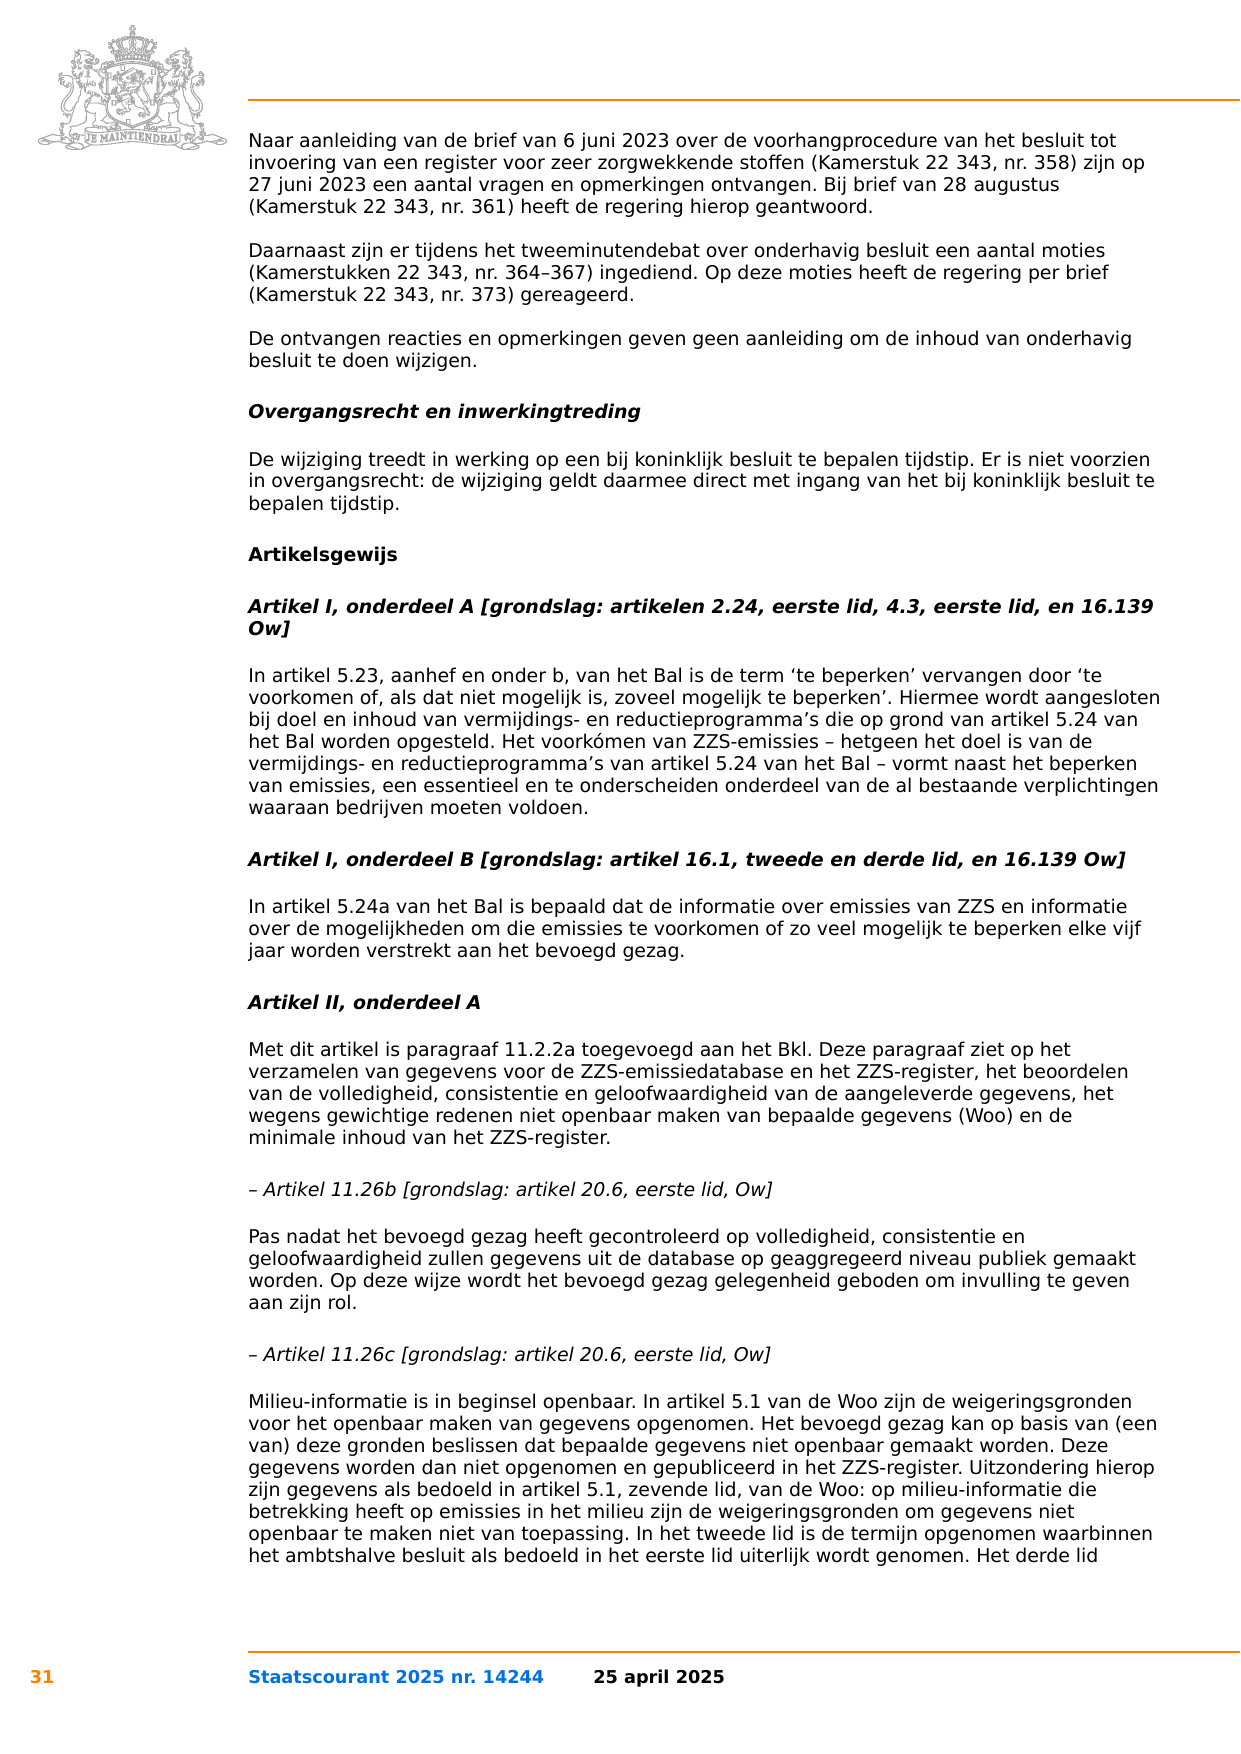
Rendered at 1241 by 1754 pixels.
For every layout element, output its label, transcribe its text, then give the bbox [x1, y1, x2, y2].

text Pas nadat het bevoegd gezag heeft gecontroleerd op volledigheid, consistentie en geloofwaardigheid zullen gegevens uit de database op geaggregeerd niveau publiek gemaakt worden. Op deze wijze wordt het bevoegd gezag gelegenheid geboden om invulling te geven aan zijn rol. [248, 1226, 1163, 1314]
text Naar aanleiding van de brief van 6 juni 2023 over de voorhangprocedure van het besluit tot invoering van een register voor zeer zorgwekkende stoffen (Kamerstuk 22 343, nr. 358) zijn op 27 juni 2023 een aantal vragen en opmerkingen ontvangen. Bij brief van 28 augustus (Kamerstuk 22 343, nr. 361) heeft de regering hierop geantwoord. [248, 130, 1163, 218]
subtitle – Artikel 11.26c [grondslag: artikel 20.6, eerste lid, Ow] [248, 1344, 1163, 1366]
subtitle Artikel I, onderdeel B [grondslag: artikel 16.1, tweede en derde lid, en 16.139 Ow] [248, 849, 1163, 871]
text Daarnaast zijn er tijdens het tweeminutendebat over onderhavig besluit een aantal moties (Kamerstukken 22 343, nr. 364–367) ingediend. Op deze moties heeft de regering per brief (Kamerstuk 22 343, nr. 373) gereageerd. [248, 240, 1163, 306]
text De wijziging treedt in werking op een bij koninklijk besluit te bepalen tijdstip. Er is niet voorzien in overgangsrecht: de wijziging geldt daarmee direct met ingang van het bij koninklijk besluit te bepalen tijdstip. [248, 448, 1163, 514]
text In artikel 5.24a van het Bal is bepaald dat de informatie over emissies van ZZS en informatie over de mogelijkheden om die emissies te voorkomen of zo veel mogelijk te beperken elke vijf jaar worden verstrekt aan het bevoegd gezag. [248, 896, 1163, 962]
text Met dit artikel is paragraaf 11.2.2a toegevoegd aan het Bkl. Deze paragraaf ziet op het verzamelen van gegevens voor de ZZS-emissiedatabase en het ZZS-register, het beoordelen van de volledigheid, consistentie en geloofwaardigheid van de aangeleverde gegevens, het wegens gewichtige redenen niet openbaar maken van bepaalde gegevens (Woo) en de minimale inhoud van het ZZS-register. [248, 1039, 1163, 1149]
subtitle Overgangsrecht en inwerkingtreding [248, 401, 1163, 423]
text In artikel 5.23, aanhef en onder b, van het Bal is de term ‘te beperken’ vervangen door ‘te voorkomen of, als dat niet mogelijk is, zoveel mogelijk te beperken’. Hiermee wordt aangesloten bij doel en inhoud van vermijdings- en reductieprogramma’s die op grond van artikel 5.24 van het Bal worden opgesteld. Het voorkómen van ZZS-emissies – hetgeen het doel is van de vermijdings- en reductieprogramma’s van artikel 5.24 van het Bal – vormt naast het beperken van emissies, een essentieel en te onderscheiden onderdeel van de al bestaande verplichtingen waaraan bedrijven moeten voldoen. [248, 665, 1163, 819]
subtitle Artikelsgewijs [248, 544, 1163, 566]
subtitle – Artikel 11.26b [grondslag: artikel 20.6, eerste lid, Ow] [248, 1179, 1163, 1201]
subtitle Artikel I, onderdeel A [grondslag: artikelen 2.24, eerste lid, 4.3, eerste lid, en 16.139 Ow] [248, 596, 1163, 640]
picture [38, 25, 227, 150]
subtitle Artikel II, onderdeel A [248, 992, 1163, 1014]
text Milieu-informatie is in beginsel openbaar. In artikel 5.1 van de Woo zijn de weigeringsgronden voor het openbaar maken van gegevens opgenomen. Het bevoegd gezag kan op basis van (een van) deze gronden beslissen dat bepaalde gegevens niet openbaar gemaakt worden. Deze gegevens worden dan niet opgenomen en gepubliceerd in het ZZS-register. Uitzondering hierop zijn gegevens als bedoeld in artikel 5.1, zevende lid, van de Woo: op milieu-informatie die betrekking heeft op emissies in het milieu zijn de weigeringsgronden om gegevens niet openbaar te maken niet van toepassing. In het tweede lid is de termijn opgenomen waarbinnen het ambtshalve besluit als bedoeld in het eerste lid uiterlijk wordt genomen. Het derde lid [248, 1391, 1163, 1567]
text De ontvangen reacties en opmerkingen geven geen aanleiding om de inhoud van onderhavig besluit te doen wijzigen. [248, 327, 1163, 371]
